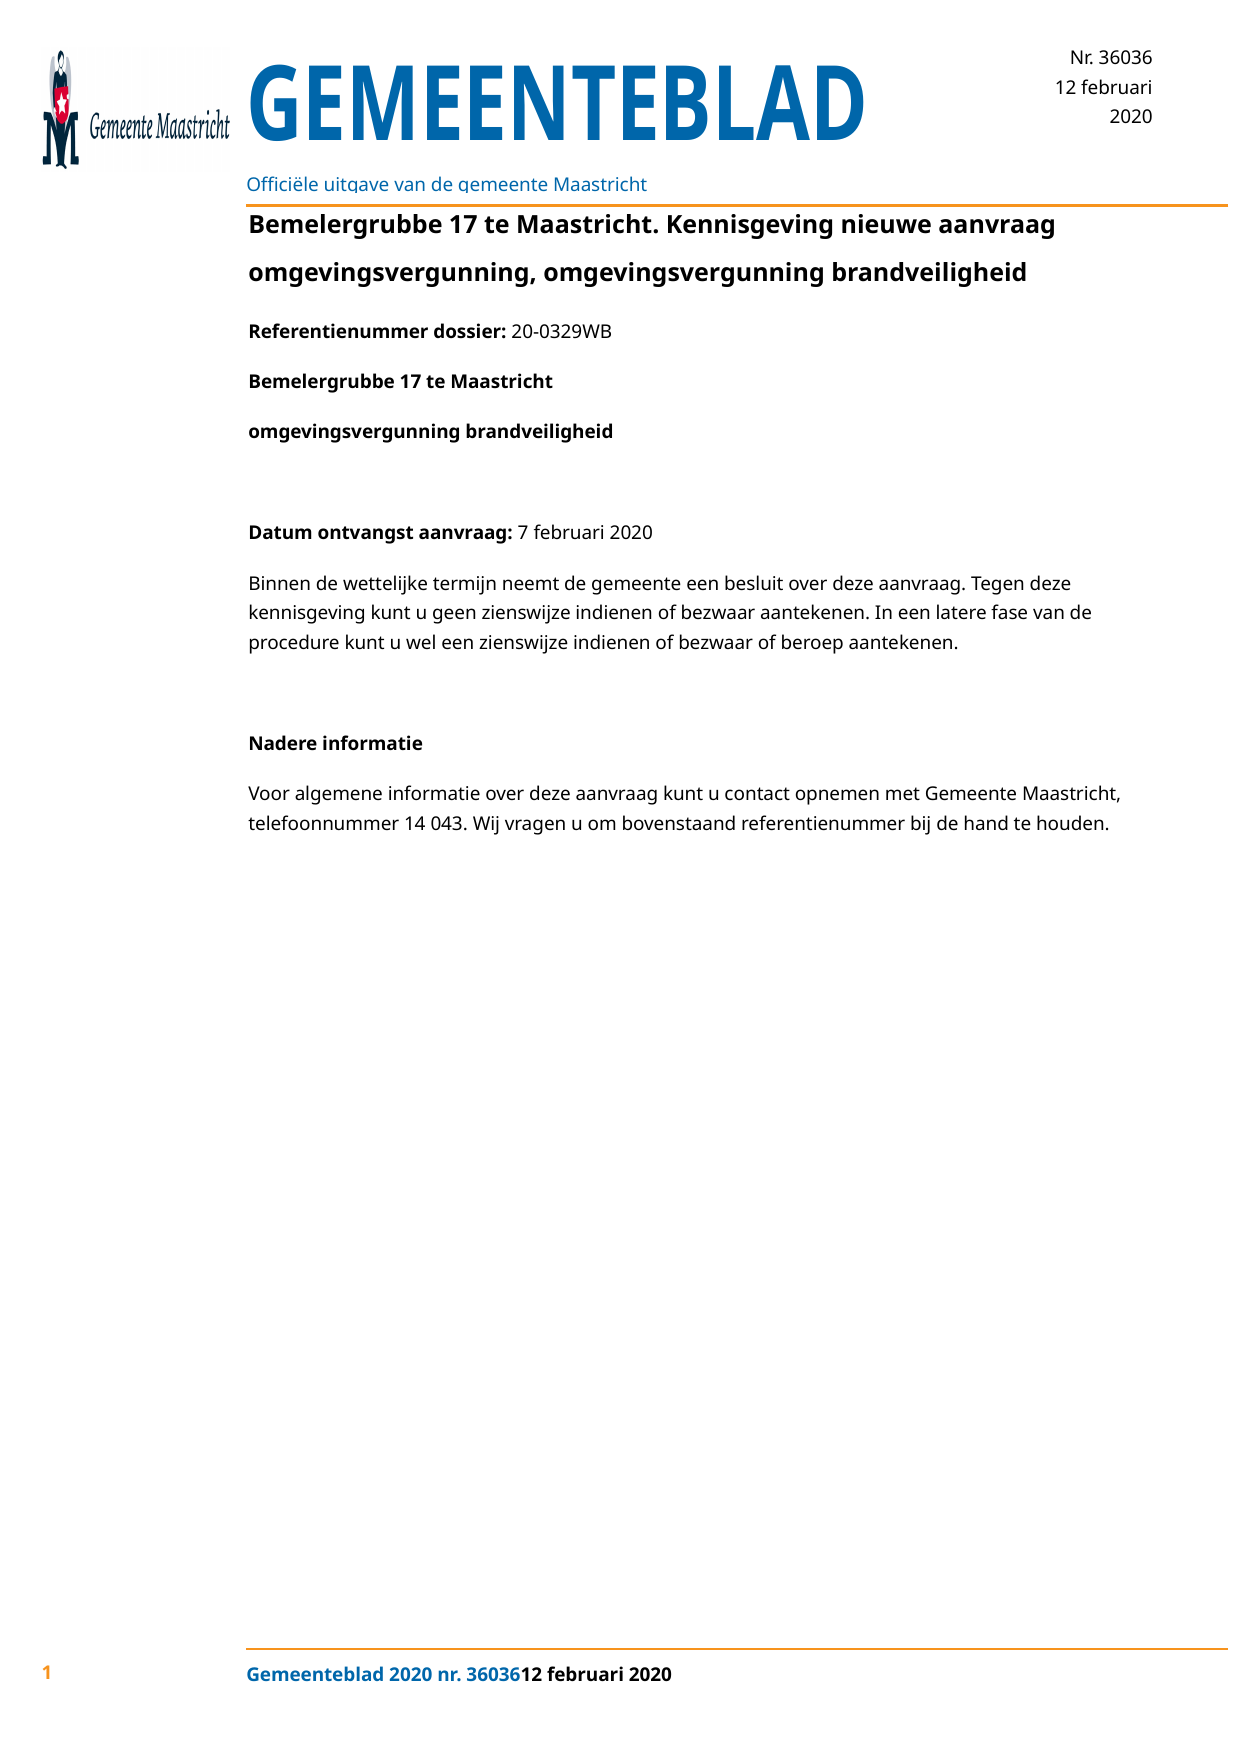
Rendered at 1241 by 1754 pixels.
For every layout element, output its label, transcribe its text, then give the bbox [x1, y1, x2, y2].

text Binnen de wettelijke termijn neemt de gemeente een besluit over deze aanvraag. Tegen deze kennisgeving kunt u geen zienswijze indienen of bezwaar aantekenen. In een latere fase van de procedure kunt u wel een zienswijze indienen of bezwaar of beroep aantekenen. [248, 570, 1152, 655]
text Bemelergrubbe 17 te Maastricht [248, 368, 1152, 394]
text Datum ontvangst aanvraag: 7 februari 2020 [248, 519, 1152, 545]
text Bemelergrubbe 17 te Maastricht. Kennisgeving nieuwe aanvraag omgevingsvergunning, omgevingsvergunning brandveiligheid [248, 207, 1152, 288]
text omgevingsvergunning brandveiligheid [248, 419, 1152, 444]
text Referentienummer dossier: 20-0329WB [248, 318, 1152, 344]
text Nadere informatie [248, 730, 1152, 756]
text Voor algemene informatie over deze aanvraag kunt u contact opnemen met Gemeente Maastricht, telefoonnummer 14 043. Wij vragen u om bovenstaand referentienummer bij de hand te houden. [248, 780, 1152, 836]
picture [41, 47, 231, 172]
